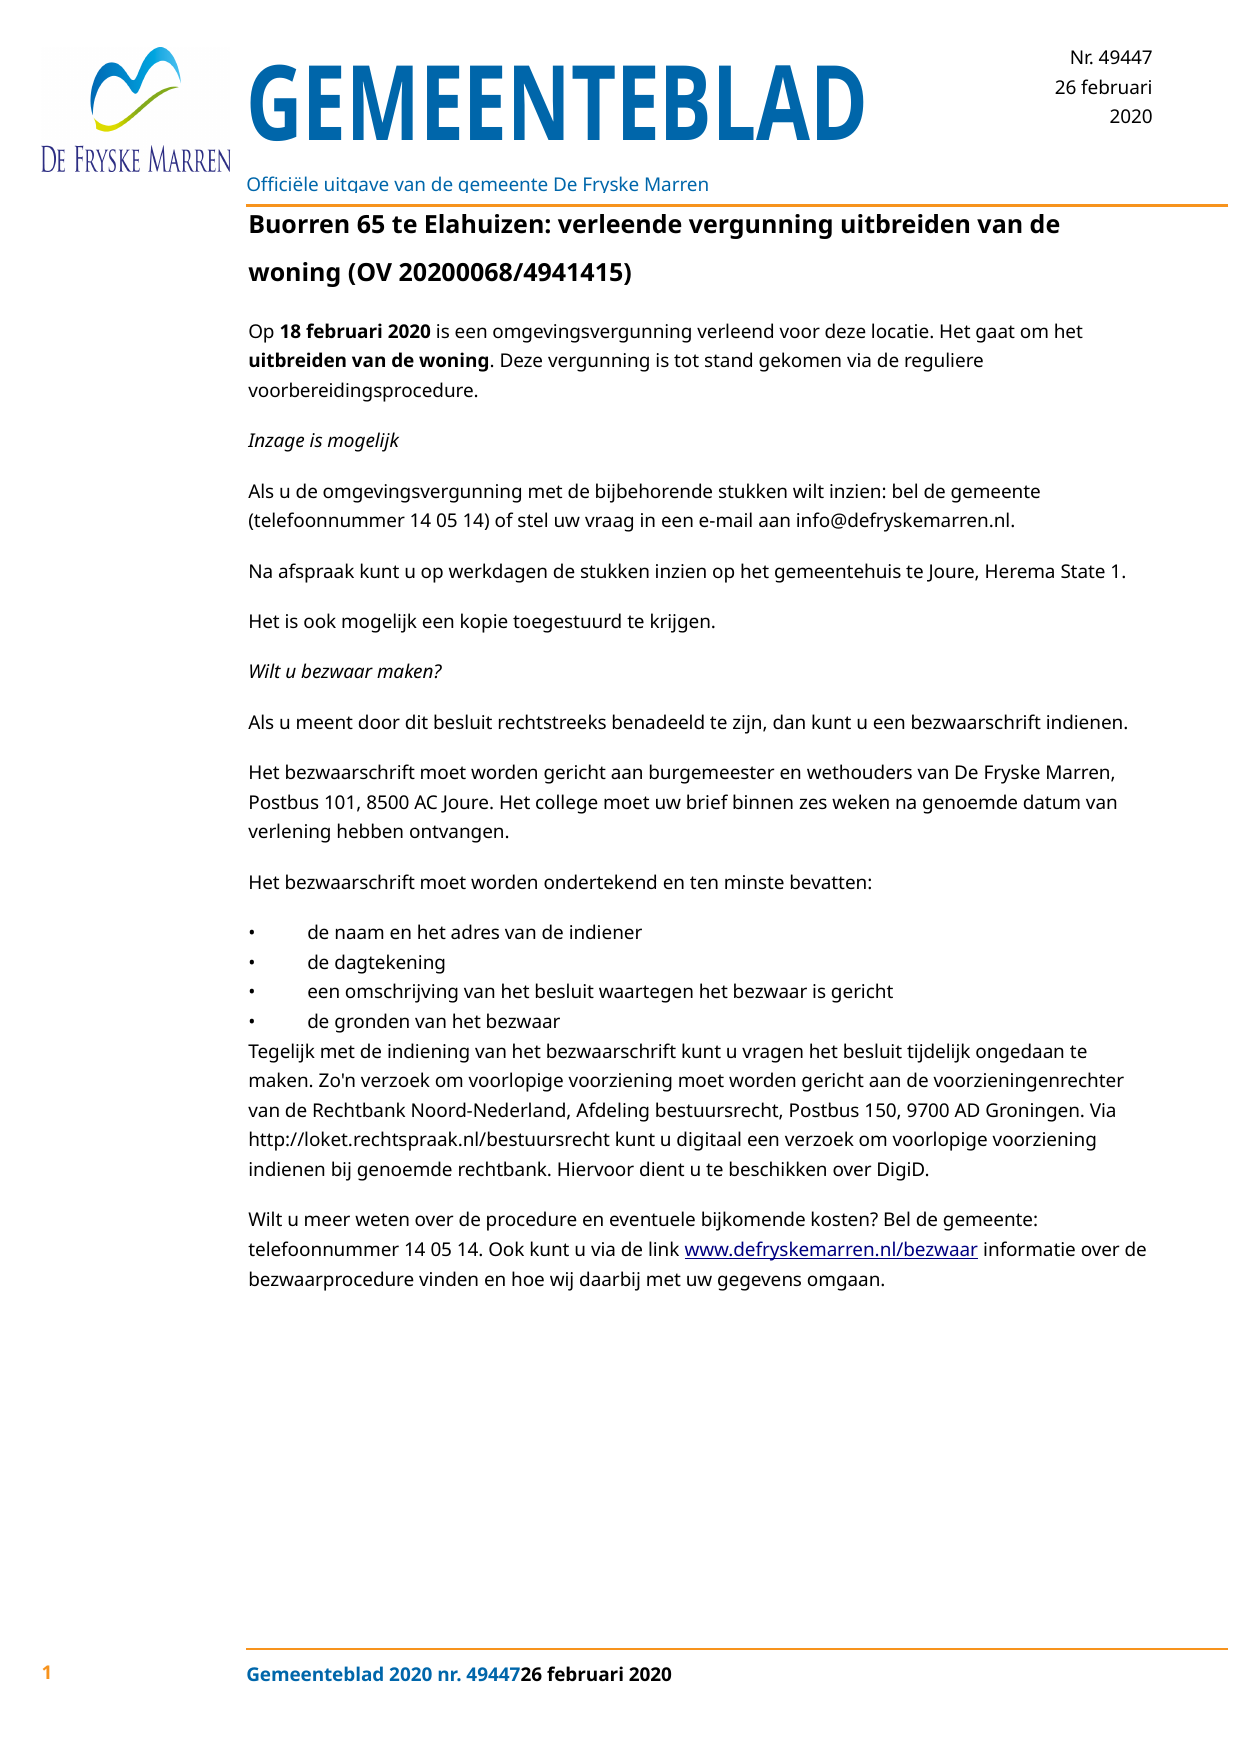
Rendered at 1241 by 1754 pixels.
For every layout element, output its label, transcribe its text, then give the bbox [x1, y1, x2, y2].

text Buorren 65 te Elahuizen: verleende vergunning uitbreiden van de woning (OV 20200068/4941415) [248, 207, 1152, 288]
text Het bezwaarschrift moet worden ondertekend en ten minste bevatten: [248, 869, 1152, 895]
text Het is ook mogelijk een kopie toegestuurd te krijgen. [248, 608, 1152, 634]
text Het bezwaarschrift moet worden gericht aan burgemeester en wethouders van De Fryske Marren, Postbus 101, 8500 AC Joure. Het college moet uw brief binnen zes weken na genoemde datum van verlening hebben ontvangen. [248, 759, 1152, 844]
list de gronden van het bezwaar [248, 1008, 1152, 1034]
text Wilt u bezwaar maken? [248, 659, 1152, 684]
list de dagtekening [248, 949, 1152, 975]
text Tegelijk met de indiening van het bezwaarschrift kunt u vragen het besluit tijdelijk ongedaan te maken. Zo'n verzoek om voorlopige voorziening moet worden gericht aan de voorzieningenrechter van de Rechtbank Noord-Nederland, Afdeling bestuursrecht, Postbus 150, 9700 AD Groningen. Via http://loket.rechtspraak.nl/bestuursrecht kunt u digitaal een verzoek om voorlopige voorziening indienen bij genoemde rechtbank. Hiervoor dient u te beschikken over DigiD. [248, 1038, 1152, 1182]
text Na afspraak kunt u op werkdagen de stukken inzien op het gemeentehuis te Joure, Herema State 1. [248, 558, 1152, 584]
list de naam en het adres van de indiener [248, 919, 1152, 945]
picture [41, 47, 231, 172]
text Als u meent door dit besluit rechtstreeks benadeeld te zijn, dan kunt u een bezwaarschrift indienen. [248, 709, 1152, 735]
text Inzage is mogelijk [248, 427, 1152, 453]
list een omschrijving van het besluit waartegen het bezwaar is gericht [248, 979, 1152, 1004]
text Op 18 februari 2020 is een omgevingsvergunning verleend voor deze locatie. Het gaat om het uitbreiden van de woning. Deze vergunning is tot stand gekomen via de reguliere voorbereidingsprocedure. [248, 318, 1152, 403]
text Als u de omgevingsvergunning met de bijbehorende stukken wilt inzien: bel de gemeente (telefoonnummer 14 05 14) of stel uw vraag in een e-mail aan info@defryskemarren.nl. [248, 478, 1152, 533]
text Wilt u meer weten over de procedure en eventuele bijkomende kosten? Bel de gemeente: telefoonnummer 14 05 14. Ook kunt u via de link www.defryskemarren.nl/bezwaar informatie over de bezwaarprocedure vinden en hoe wij daarbij met uw gegevens omgaan. [248, 1207, 1152, 1292]
